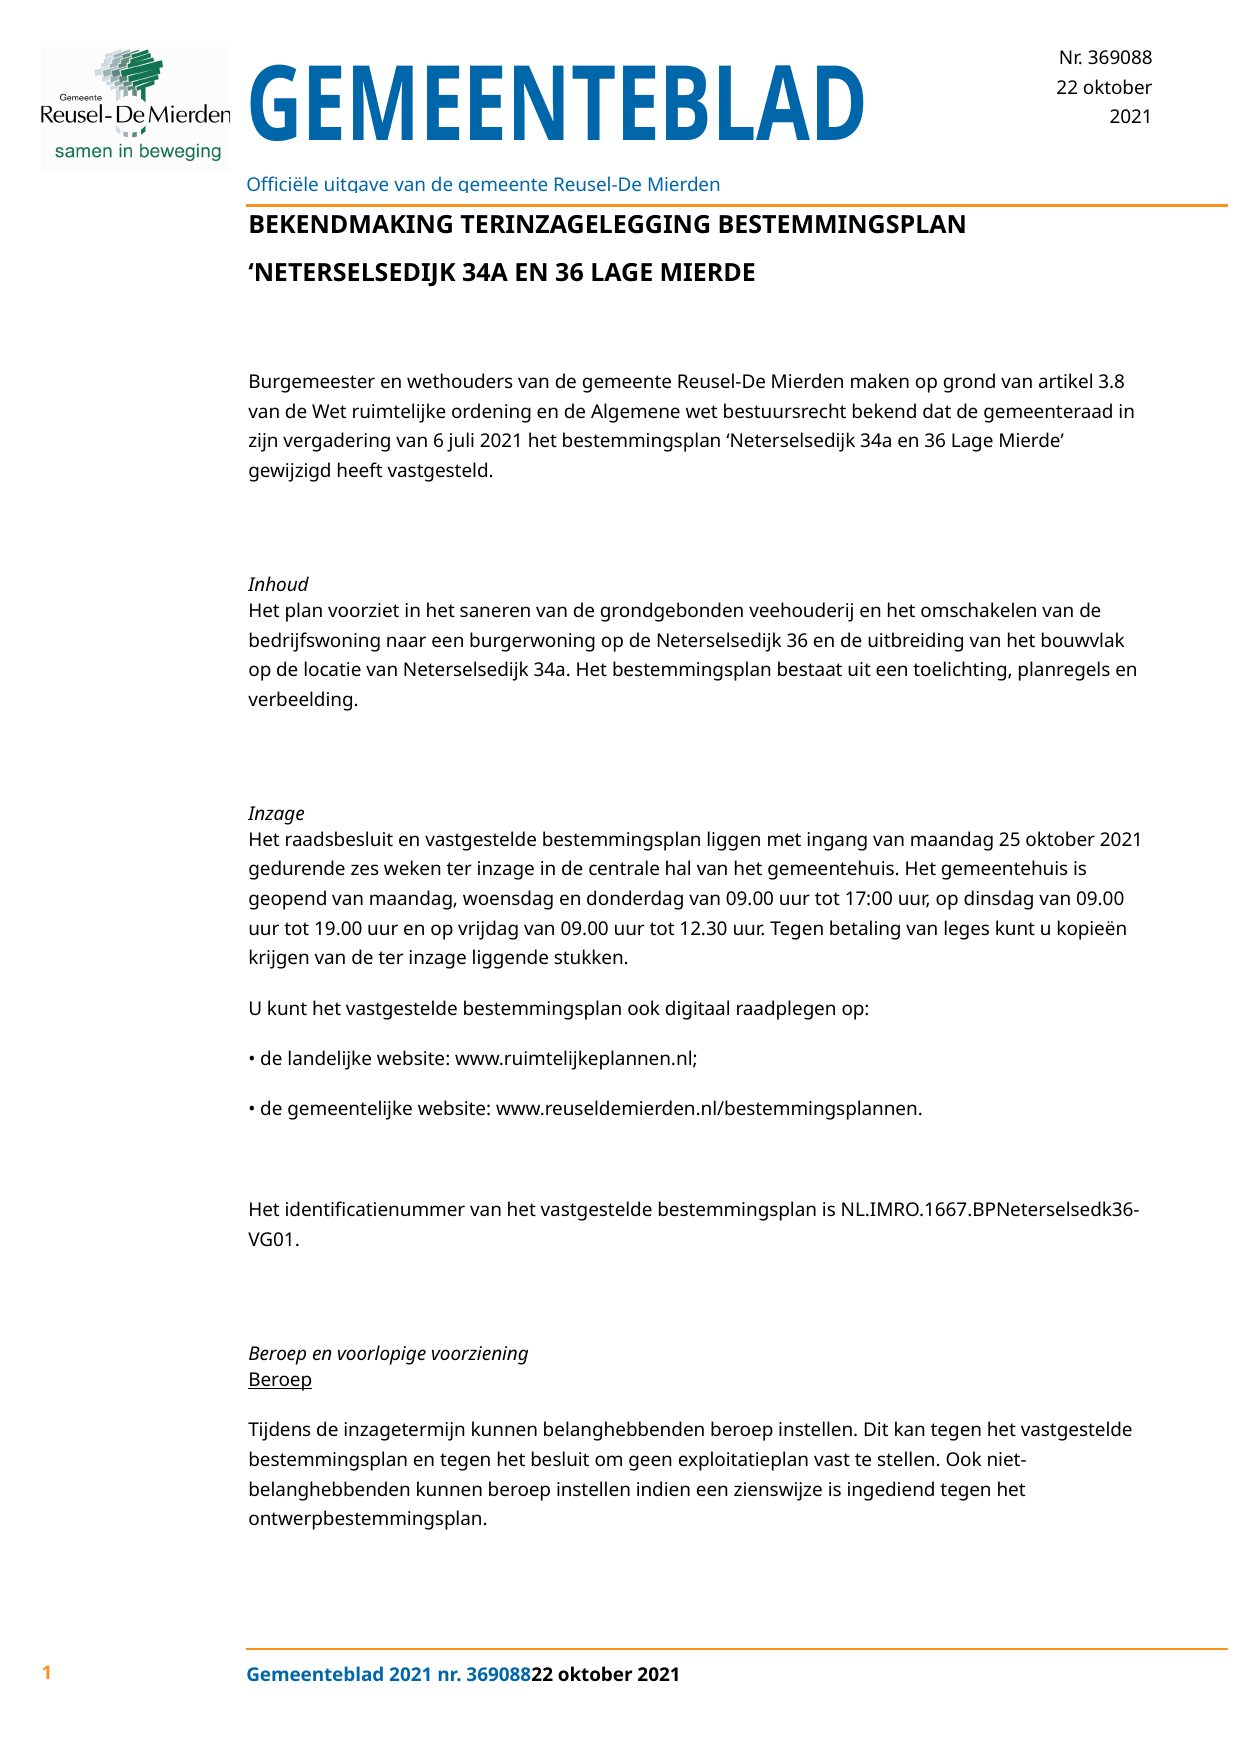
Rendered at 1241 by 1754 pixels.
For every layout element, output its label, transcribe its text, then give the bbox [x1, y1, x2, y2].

text Het raadsbesluit en vastgestelde bestemmingsplan liggen met ingang van maandag 25 oktober 2021 gedurende zes weken ter inzage in de centrale hal van het gemeentehuis. Het gemeentehuis is geopend van maandag, woensdag en donderdag van 09.00 uur tot 17:00 uur, op dinsdag van 09.00 uur tot 19.00 uur en op vrijdag van 09.00 uur tot 12.30 uur. Tegen betaling van leges kunt u kopieën krijgen van de ter inzage liggende stukken. [248, 826, 1152, 970]
text Inhoud [248, 571, 1152, 597]
text BEKENDMAKING TERINZAGELEGGING BESTEMMINGSPLAN ‘NETERSELSEDIJK 34A EN 36 LAGE MIERDE [248, 207, 1152, 288]
text Beroep [248, 1366, 1152, 1392]
text • de gemeentelijke website: www.reuseldemierden.nl/bestemmingsplannen. [248, 1096, 1152, 1121]
text Het plan voorziet in het saneren van de grondgebonden veehouderij en het omschakelen van de bedrijfswoning naar een burgerwoning op de Neterselsedijk 36 en de uitbreiding van het bouwvlak op de locatie van Neterselsedijk 34a. Het bestemmingsplan bestaat uit een toelichting, planregels en verbeelding. [248, 597, 1152, 712]
text Het identificatienummer van het vastgestelde bestemmingsplan is NL.IMRO.1667.BPNeterselsedk36-VG01. [248, 1196, 1152, 1252]
text U kunt het vastgestelde bestemmingsplan ook digitaal raadplegen op: [248, 995, 1152, 1021]
text • de landelijke website: www.ruimtelijkeplannen.nl; [248, 1045, 1152, 1071]
text Inzage [248, 800, 1152, 826]
text Tijdens de inzagetermijn kunnen belanghebbenden beroep instellen. Dit kan tegen het vastgestelde bestemmingsplan en tegen het besluit om geen exploitatieplan vast te stellen. Ook niet-belanghebbenden kunnen beroep instellen indien een zienswijze is ingediend tegen het ontwerpbestemmingsplan. [248, 1417, 1152, 1531]
text Beroep en voorlopige voorziening [248, 1340, 1152, 1366]
picture [41, 47, 231, 172]
text Burgemeester en wethouders van de gemeente Reusel-De Mierden maken op grond van artikel 3.8 van de Wet ruimtelijke ordening en de Algemene wet bestuursrecht bekend dat de gemeenteraad in zijn vergadering van 6 juli 2021 het bestemmingsplan ‘Neterselsedijk 34a en 36 Lage Mierde’ gewijzigd heeft vastgesteld. [248, 368, 1152, 483]
